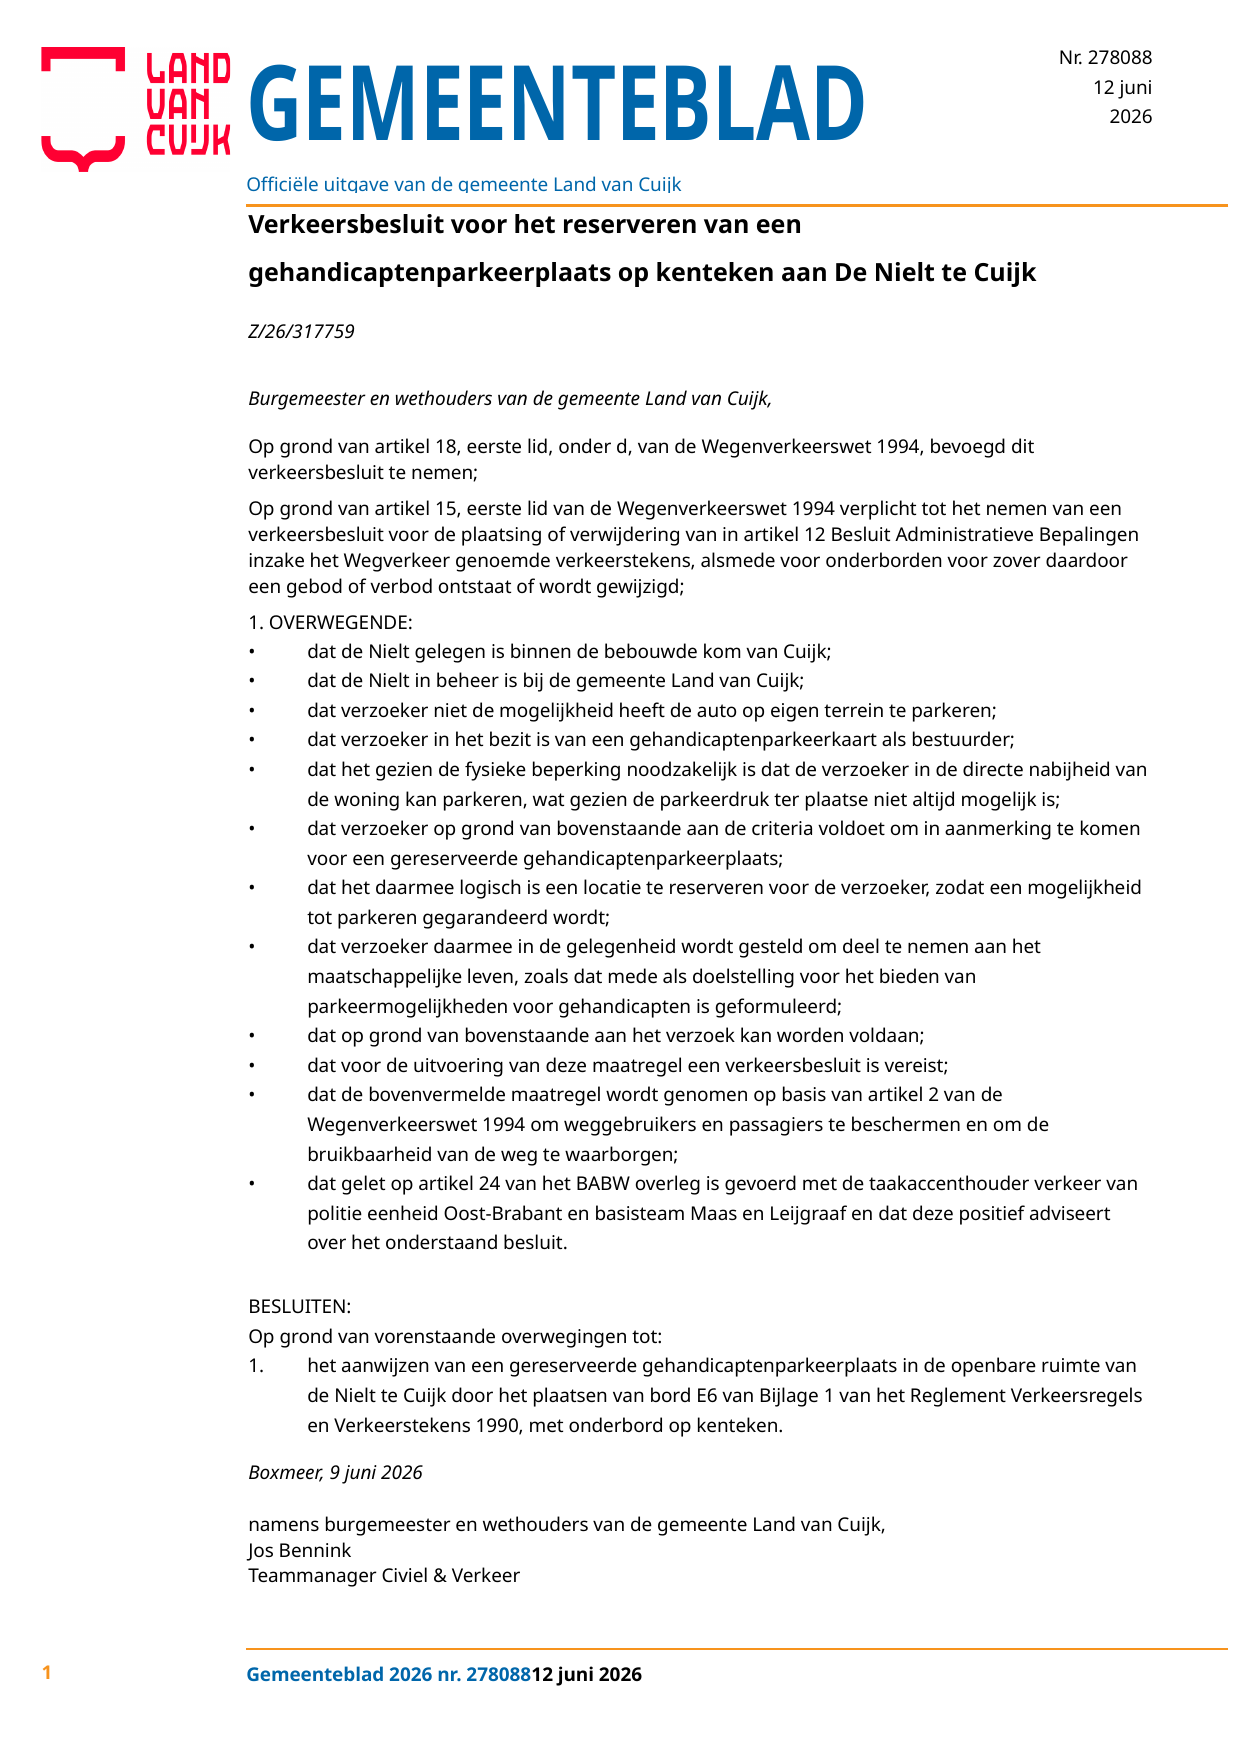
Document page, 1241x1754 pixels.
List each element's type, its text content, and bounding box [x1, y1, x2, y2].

text Op grond van artikel 15, eerste lid van de Wegenverkeerswet 1994 verplicht tot het nemen van een verkeersbesluit voor de plaatsing of verwijdering van in artikel 12 Besluit Administratieve Bepalingen inzake het Wegverkeer genoemde verkeerstekens, alsmede voor onderborden voor zover daardoor een gebod of verbod ontstaat of wordt gewijzigd; [248, 496, 1152, 598]
text Jos Bennink [248, 1537, 1152, 1562]
text 1. OVERWEGENDE: [248, 609, 1152, 635]
list dat de Nielt in beheer is bij de gemeente Land van Cuijk; [248, 667, 1152, 693]
text Z/26/317759 [248, 318, 1152, 344]
list dat op grond van bovenstaande aan het verzoek kan worden voldaan; [248, 1022, 1152, 1048]
text namens burgemeester en wethouders van de gemeente Land van Cuijk, [248, 1511, 1152, 1537]
text Op grond van vorenstaande overwegingen tot: [248, 1323, 1152, 1349]
list dat het gezien de fysieke beperking noodzakelijk is dat de verzoeker in de directe nabijheid van de woning kan parkeren, wat gezien de parkeerdruk ter plaatse niet altijd mogelijk is; [248, 756, 1152, 811]
text Boxmeer, 9 juni 2026 [248, 1459, 1152, 1485]
list dat verzoeker op grond van bovenstaande aan de criteria voldoet om in aanmerking te komen voor een gereserveerde gehandicaptenparkeerplaats; [248, 815, 1152, 871]
list dat verzoeker daarmee in de gelegenheid wordt gesteld om deel te nemen aan het maatschappelijke leven, zoals dat mede als doelstelling voor het bieden van parkeermogelijkheden voor gehandicapten is geformuleerd; [248, 934, 1152, 1018]
list dat de bovenvermelde maatregel wordt genomen op basis van artikel 2 van de Wegenverkeerswet 1994 om weggebruikers en passagiers te beschermen en om de bruikbaarheid van de weg te waarborgen; [248, 1082, 1152, 1166]
list dat de Nielt gelegen is binnen de bebouwde kom van Cuijk; [248, 638, 1152, 663]
list dat voor de uitvoering van deze maatregel een verkeersbesluit is vereist; [248, 1052, 1152, 1078]
text Teammanager Civiel & Verkeer [248, 1562, 1152, 1588]
list dat gelet op artikel 24 van het BABW overleg is gevoerd met de taakaccenthouder verkeer van politie eenheid Oost-Brabant en basisteam Maas en Leijgraaf en dat deze positief adviseert over het onderstaand besluit. [248, 1170, 1152, 1255]
list dat verzoeker in het bezit is van een gehandicaptenparkeerkaart als bestuurder; [248, 727, 1152, 752]
text BESLUITEN: [248, 1293, 1152, 1319]
text Op grond van artikel 18, eerste lid, onder d, van de Wegenverkeerswet 1994, bevoegd dit verkeersbesluit te nemen; [248, 433, 1152, 485]
text Verkeersbesluit voor het reserveren van een gehandicaptenparkeerplaats op kenteken aan De Nielt te Cuijk [248, 207, 1152, 288]
list het aanwijzen van een gereserveerde gehandicaptenparkeerplaats in de openbare ruimte van de Nielt te Cuijk door het plaatsen van bord E6 van Bijlage 1 van het Reglement Verkeersregels en Verkeerstekens 1990, met onderbord op kenteken. [248, 1353, 1152, 1437]
list dat het daarmee logisch is een locatie te reserveren voor de verzoeker, zodat een mogelijkheid tot parkeren gegarandeerd wordt; [248, 874, 1152, 930]
picture [41, 47, 231, 172]
list dat verzoeker niet de mogelijkheid heeft de auto op eigen terrein te parkeren; [248, 697, 1152, 723]
text Burgemeester en wethouders van de gemeente Land van Cuijk, [248, 386, 1152, 411]
